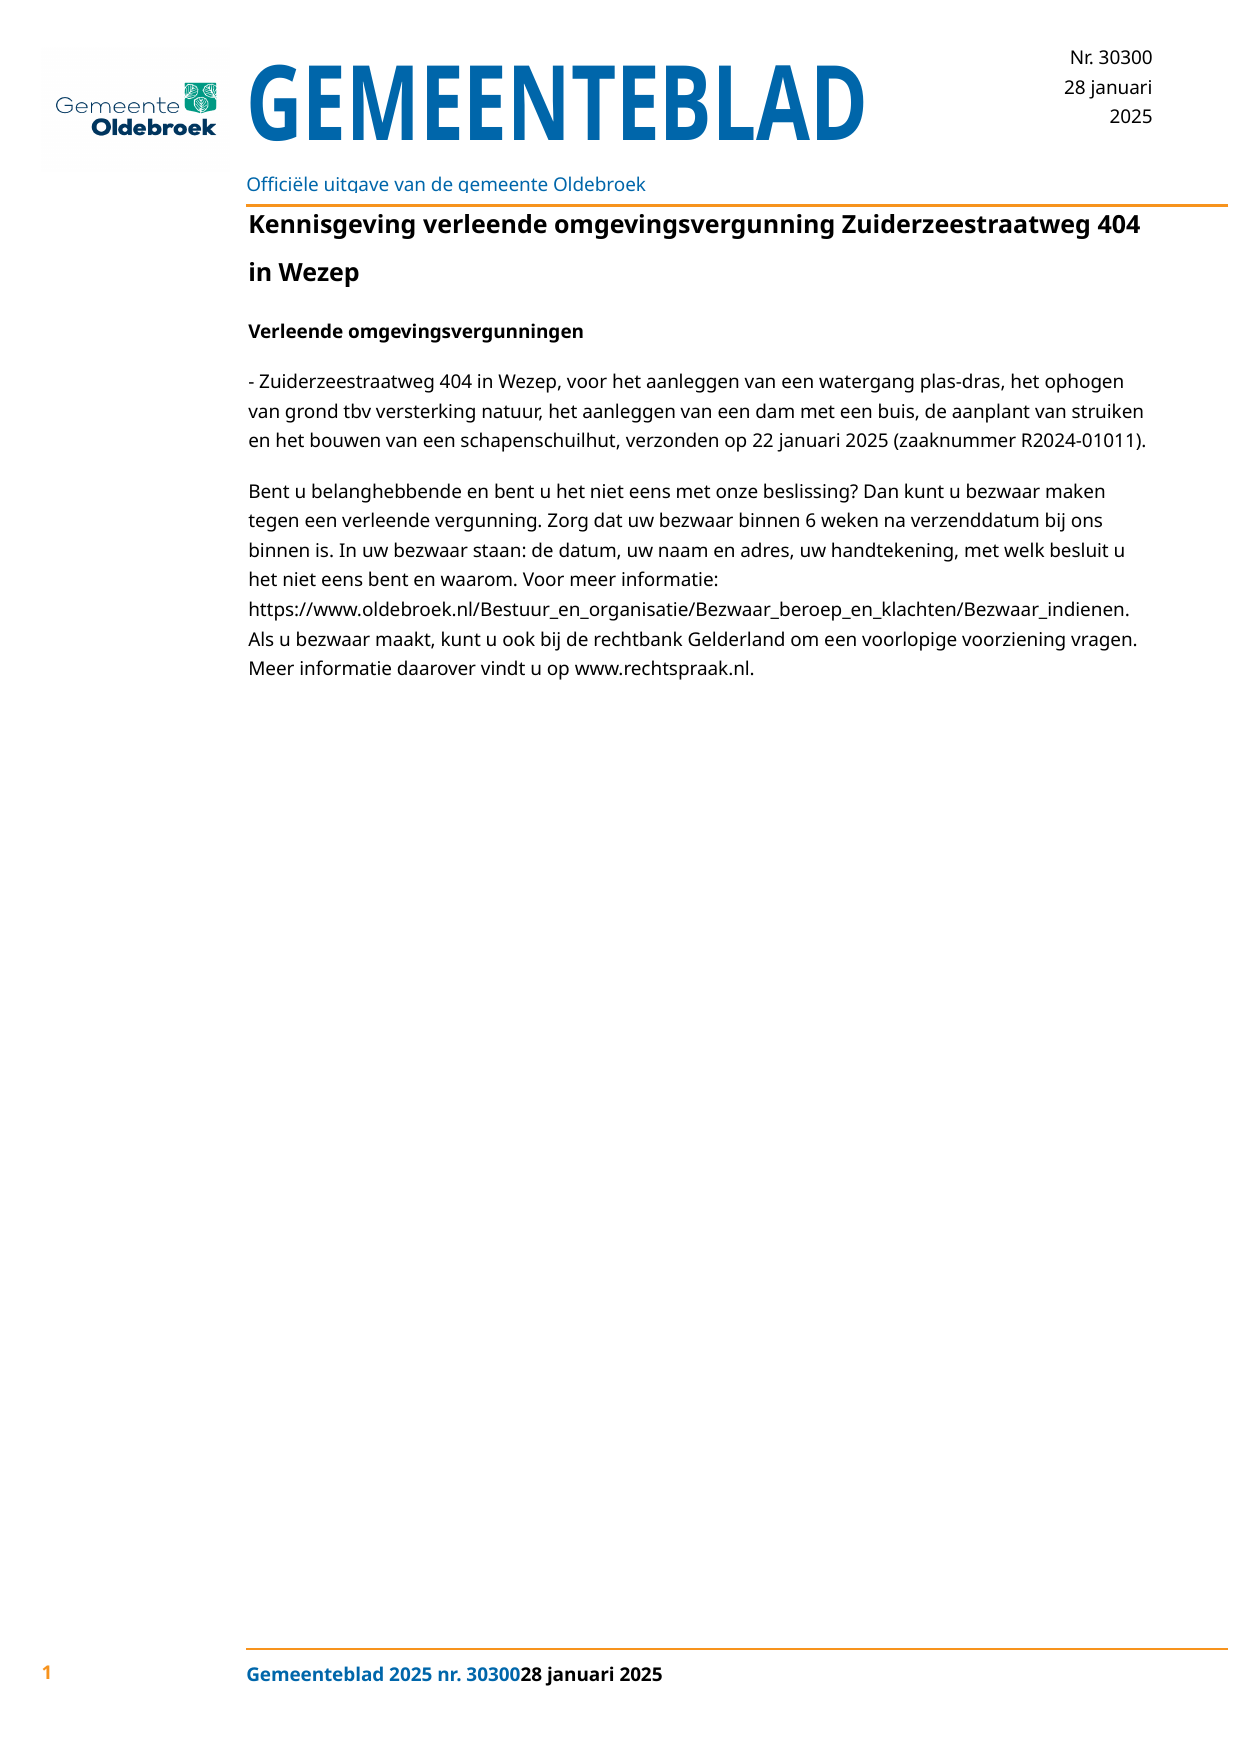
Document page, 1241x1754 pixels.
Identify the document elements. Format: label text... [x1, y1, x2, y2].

text Verleende omgevingsvergunningen [248, 318, 1152, 344]
text Bent u belanghebbende en bent u het niet eens met onze beslissing? Dan kunt u bezwaar maken tegen een verleende vergunning. Zorg dat uw bezwaar binnen 6 weken na verzenddatum bij ons binnen is. In uw bezwaar staan: de datum, uw naam en adres, uw handtekening, met welk besluit u het niet eens bent en waarom. Voor meer informatie: https://www.oldebroek.nl/Bestuur_en_organisatie/Bezwaar_beroep_en_klachten/Bezwaar_indienen. Als u bezwaar maakt, kunt u ook bij de rechtbank Gelderland om een voorlopige voorziening vragen. Meer informatie daarover vindt u op www.rechtspraak.nl. [248, 478, 1152, 681]
text Kennisgeving verleende omgevingsvergunning Zuiderzeestraatweg 404 in Wezep [248, 207, 1152, 288]
picture [41, 47, 231, 172]
text - Zuiderzeestraatweg 404 in Wezep, voor het aanleggen van een watergang plas-dras, het ophogen van grond tbv versterking natuur, het aanleggen van een dam met een buis, de aanplant van struiken en het bouwen van een schapenschuilhut, verzonden op 22 januari 2025 (zaaknummer R2024-01011). [248, 368, 1152, 453]
